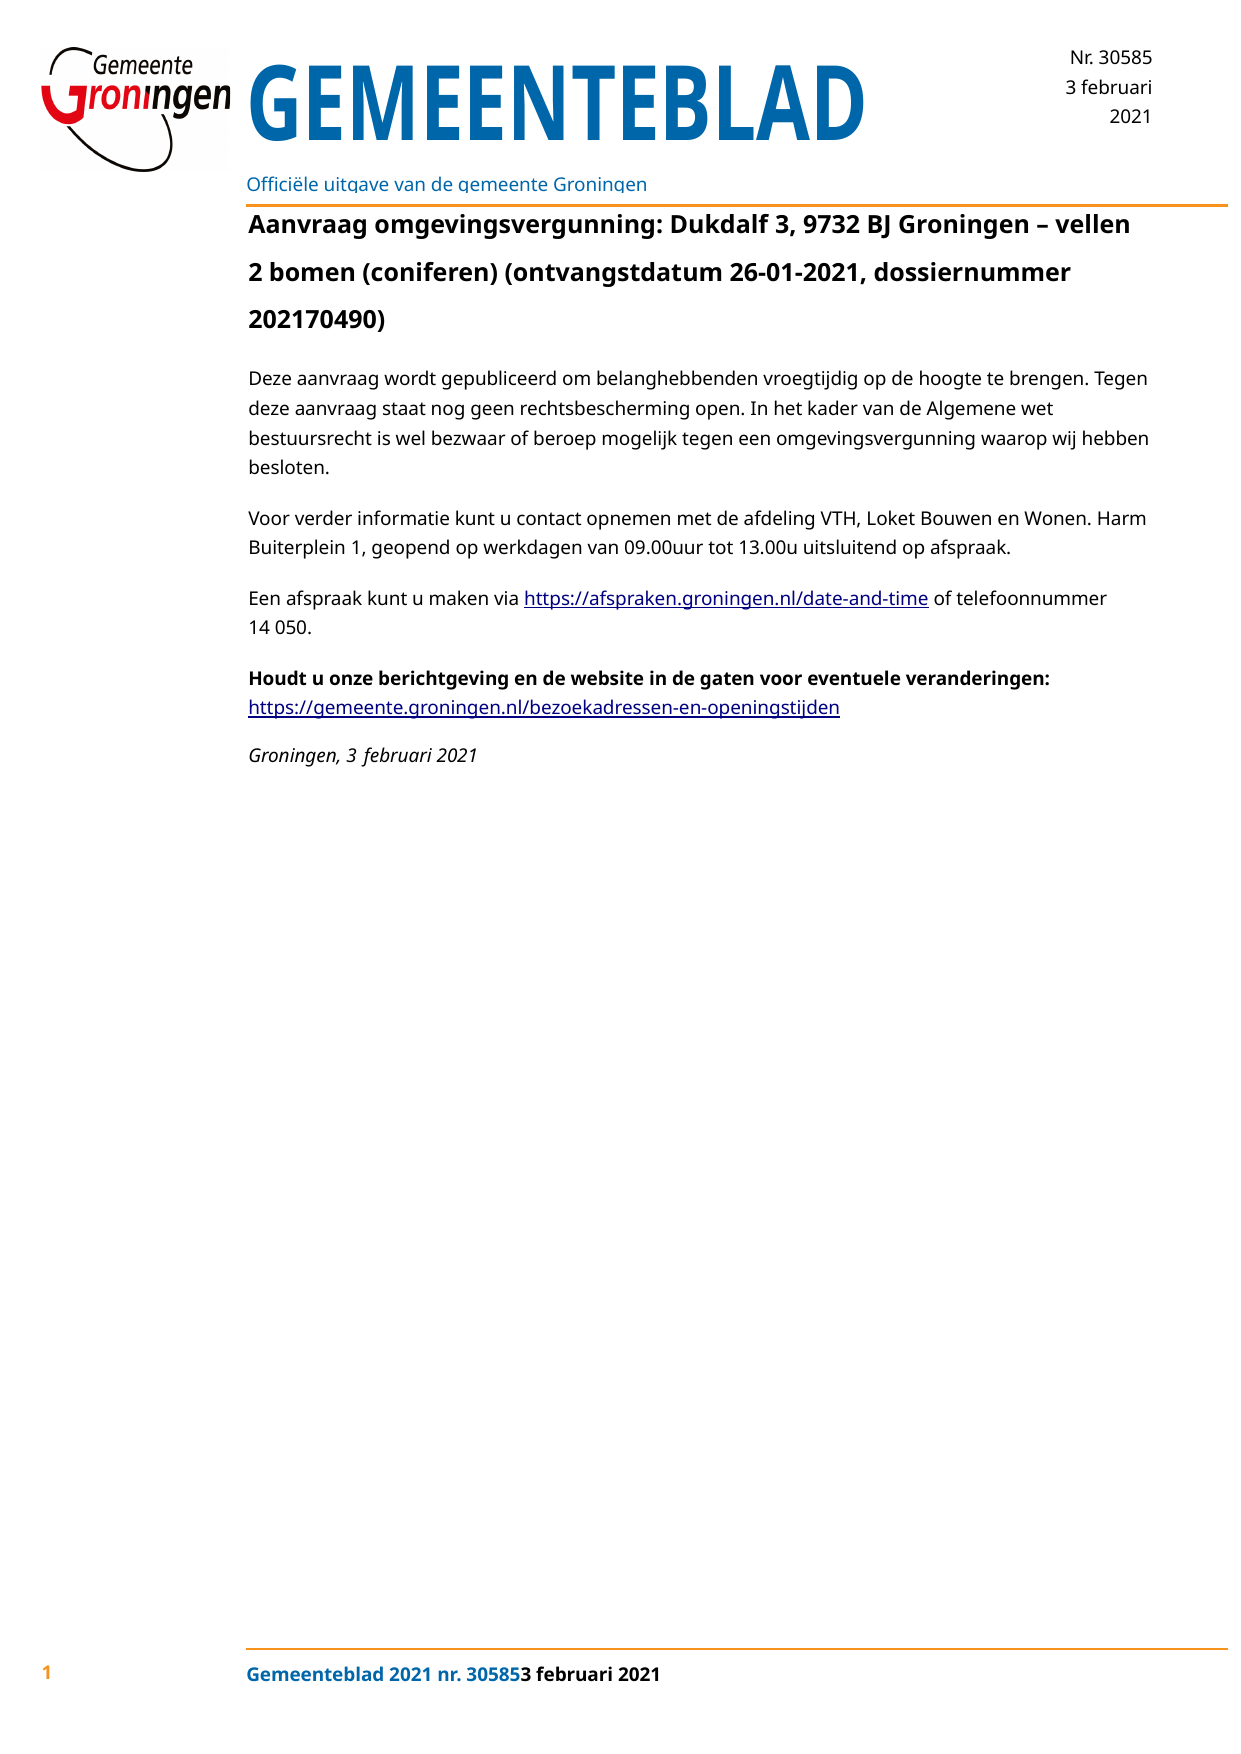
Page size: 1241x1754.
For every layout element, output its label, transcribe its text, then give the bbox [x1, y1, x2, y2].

text Houdt u onze berichtgeving en de website in de gaten voor eventuele veranderingen: https://gemeente.groningen.nl/bezoekadressen-en-openingstijden [248, 665, 1152, 720]
text Voor verder informatie kunt u contact opnemen met de afdeling VTH, Loket Bouwen en Wonen. Harm Buiterplein 1, geopend op werkdagen van 09.00uur tot 13.00u uitsluitend op afspraak. [248, 505, 1152, 560]
picture [41, 47, 231, 172]
text Een afspraak kunt u maken via https://afspraken.groningen.nl/date-and-time of telefoonnummer 14 050. [248, 585, 1152, 640]
text Deze aanvraag wordt gepubliceerd om belanghebbenden vroegtijdig op de hoogte te brengen. Tegen deze aanvraag staat nog geen rechtsbescherming open. In het kader van de Algemene wet bestuursrecht is wel bezwaar of beroep mogelijk tegen een omgevingsvergunning waarop wij hebben besloten. [248, 366, 1152, 480]
text Aanvraag omgevingsvergunning: Dukdalf 3, 9732 BJ Groningen – vellen 2 bomen (coniferen) (ontvangstdatum 26-01-2021, dossiernummer 202170490) [248, 207, 1152, 336]
text Groningen, 3 februari 2021 [248, 742, 1152, 768]
